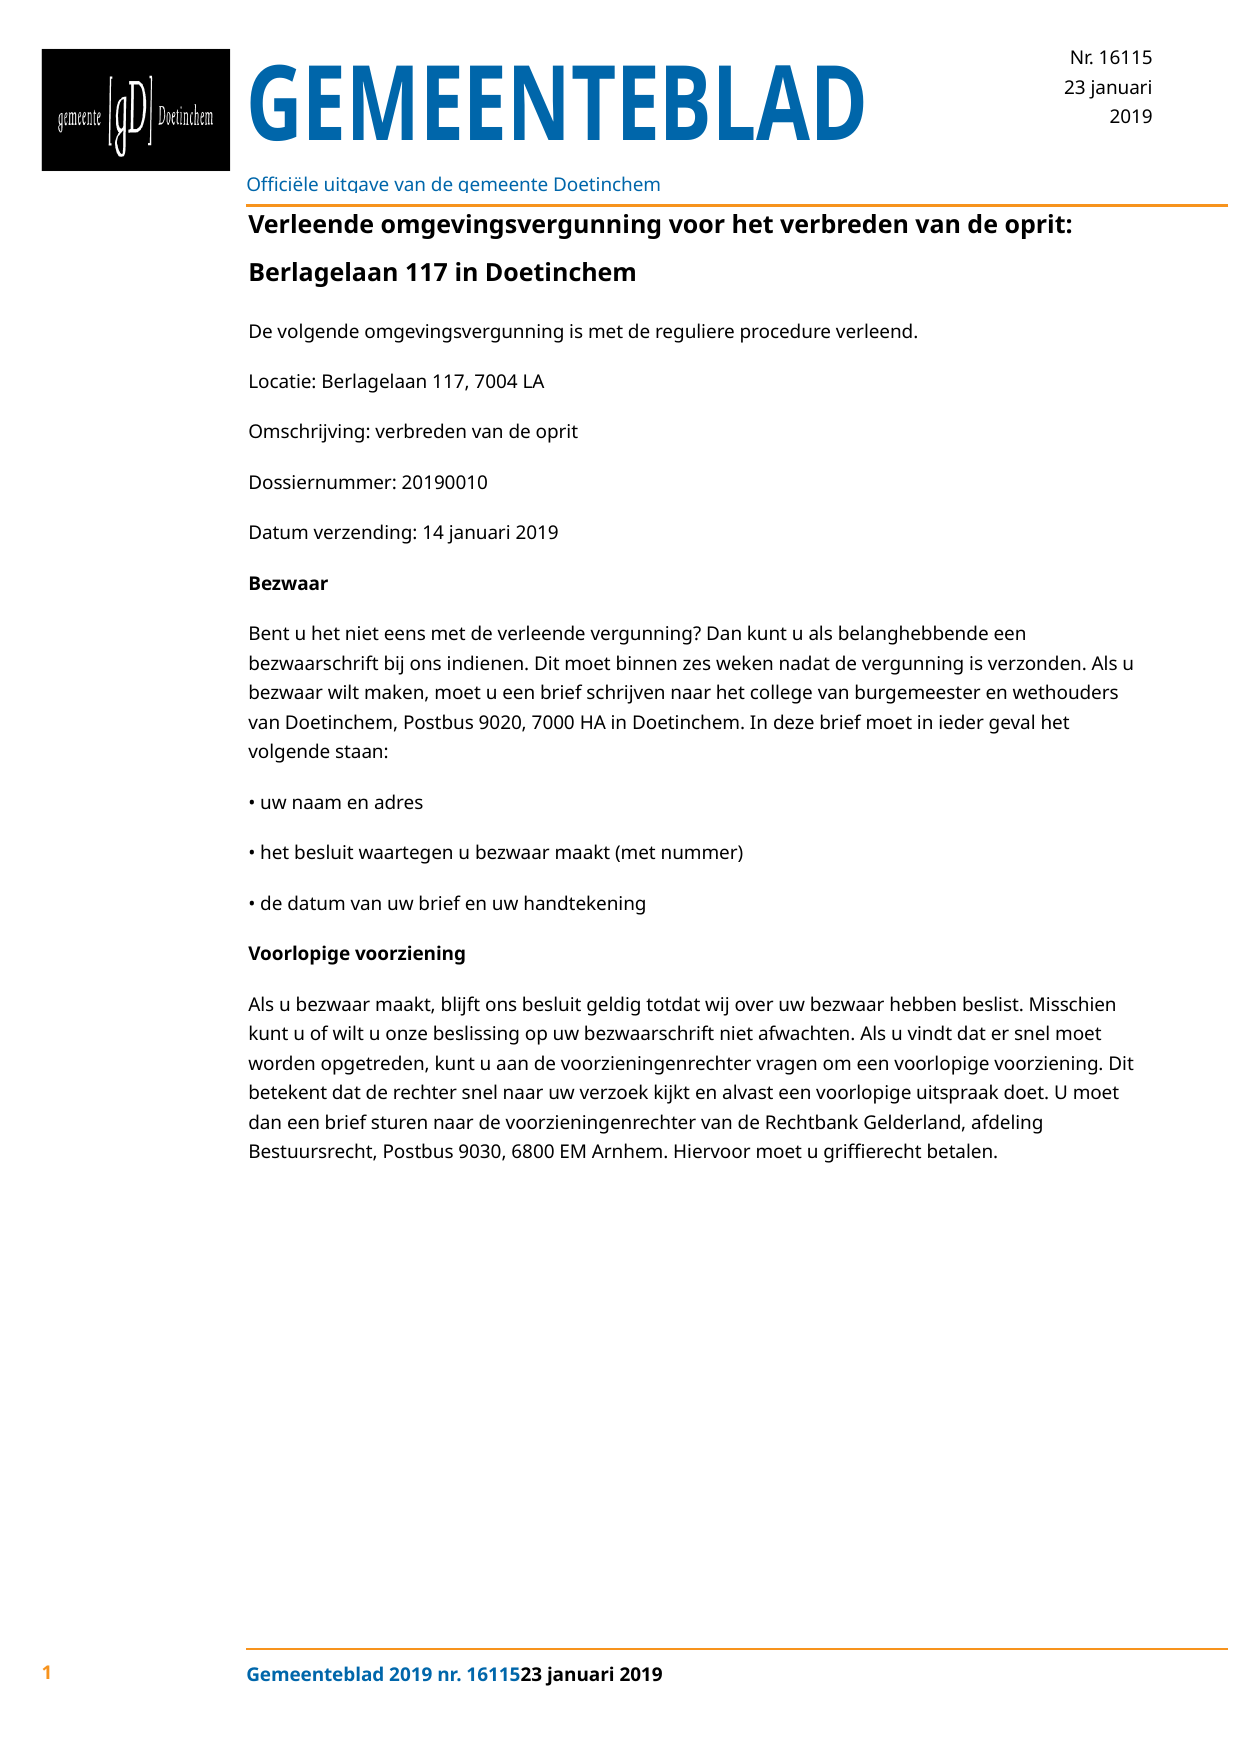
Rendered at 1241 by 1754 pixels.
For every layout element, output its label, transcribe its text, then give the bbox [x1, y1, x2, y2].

text Bent u het niet eens met de verleende vergunning? Dan kunt u als belanghebbende een bezwaarschrift bij ons indienen. Dit moet binnen zes weken nadat de vergunning is verzonden. Als u bezwaar wilt maken, moet u een brief schrijven naar het college van burgemeester en wethouders van Doetinchem, Postbus 9020, 7000 HA in Doetinchem. In deze brief moet in ieder geval het volgende staan: [248, 620, 1152, 764]
text Datum verzending: 14 januari 2019 [248, 519, 1152, 545]
text De volgende omgevingsvergunning is met de reguliere procedure verleend. [248, 318, 1152, 344]
text • het besluit waartegen u bezwaar maakt (met nummer) [248, 839, 1152, 865]
text Bezwaar [248, 570, 1152, 596]
text • uw naam en adres [248, 789, 1152, 815]
text Dossiernummer: 20190010 [248, 469, 1152, 495]
picture [41, 47, 231, 172]
text • de datum van uw brief en uw handtekening [248, 890, 1152, 916]
text Als u bezwaar maakt, blijft ons besluit geldig totdat wij over uw bezwaar hebben beslist. Misschien kunt u of wilt u onze beslissing op uw bezwaarschrift niet afwachten. Als u vindt dat er snel moet worden opgetreden, kunt u aan de voorzieningenrechter vragen om een voorlopige voorziening. Dit betekent dat de rechter snel naar uw verzoek kijkt en alvast een voorlopige uitspraak doet. U moet dan een brief sturen naar de voorzieningenrechter van de Rechtbank Gelderland, afdeling Bestuursrecht, Postbus 9030, 6800 EM Arnhem. Hiervoor moet u griffierecht betalen. [248, 991, 1152, 1164]
text Verleende omgevingsvergunning voor het verbreden van de oprit: Berlagelaan 117 in Doetinchem [248, 207, 1152, 288]
text Omschrijving: verbreden van de oprit [248, 419, 1152, 444]
text Voorlopige voorziening [248, 940, 1152, 966]
text Locatie: Berlagelaan 117, 7004 LA [248, 368, 1152, 394]
